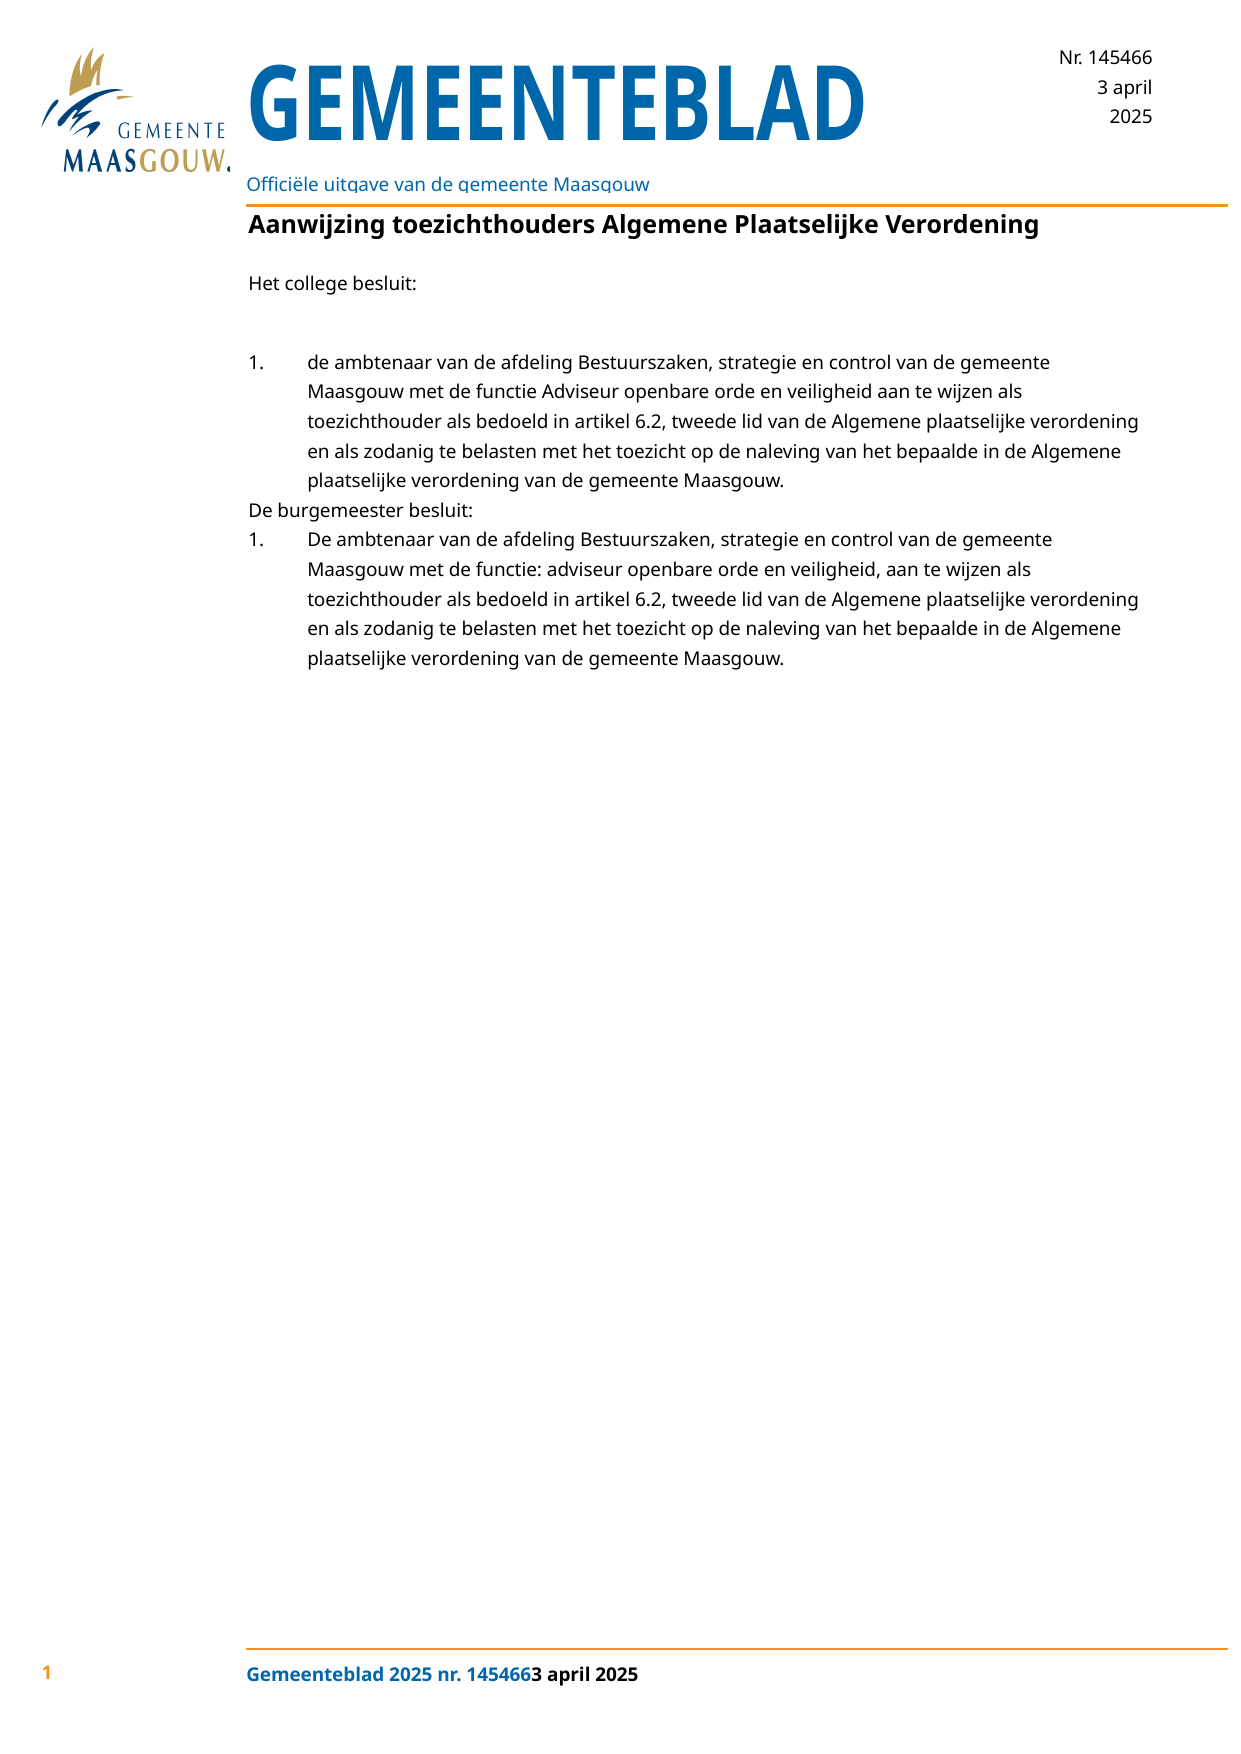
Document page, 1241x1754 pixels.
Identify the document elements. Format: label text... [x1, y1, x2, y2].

text Aanwijzing toezichthouders Algemene Plaatselijke Verordening [248, 207, 1152, 241]
list de ambtenaar van de afdeling Bestuurszaken, strategie en control van de gemeente Maasgouw met de functie Adviseur openbare orde en veiligheid aan te wijzen als toezichthouder als bedoeld in artikel 6.2, tweede lid van de Algemene plaatselijke verordening en als zodanig te belasten met het toezicht op de naleving van het bepaalde in de Algemene plaatselijke verordening van de gemeente Maasgouw. [248, 349, 1152, 493]
picture [41, 47, 231, 172]
text De burgemeester besluit: [248, 497, 1152, 523]
list De ambtenaar van de afdeling Bestuurszaken, strategie en control van de gemeente Maasgouw met de functie: adviseur openbare orde en veiligheid, aan te wijzen als toezichthouder als bedoeld in artikel 6.2, tweede lid van de Algemene plaatselijke verordening en als zodanig te belasten met het toezicht op de naleving van het bepaalde in de Algemene plaatselijke verordening van de gemeente Maasgouw. [248, 527, 1152, 671]
text Het college besluit: [248, 270, 1152, 296]
